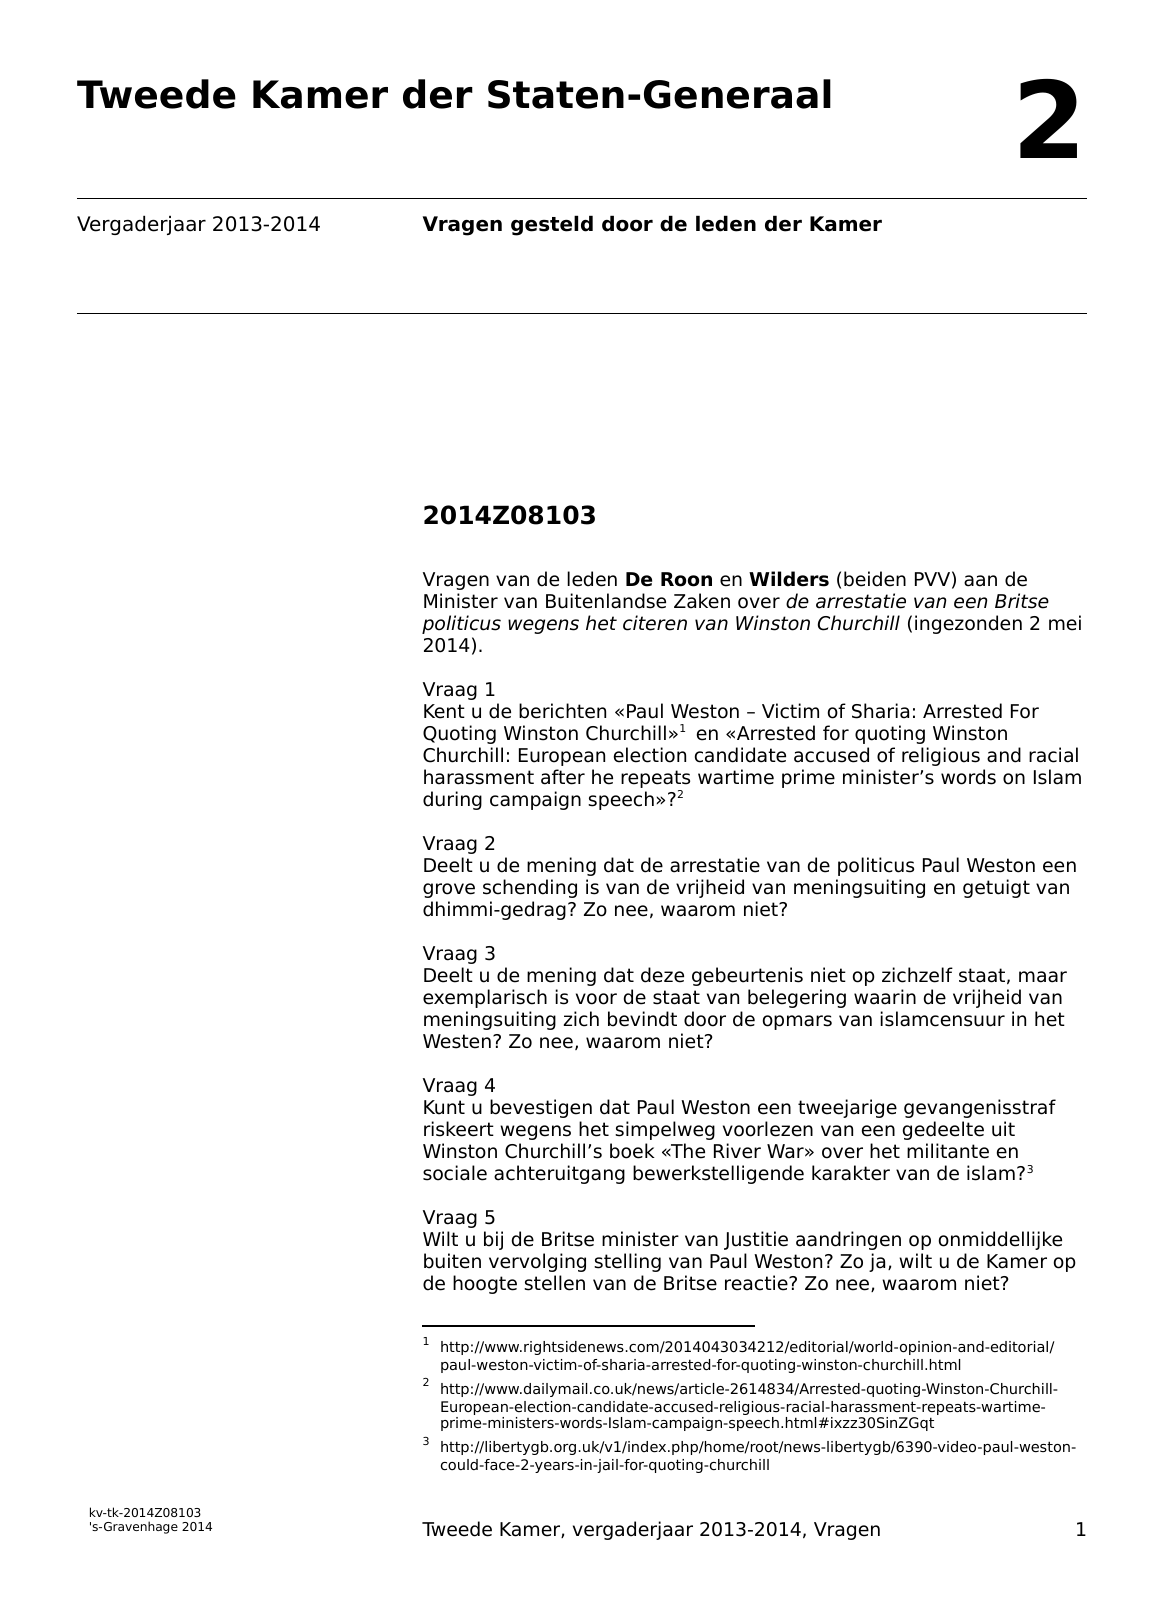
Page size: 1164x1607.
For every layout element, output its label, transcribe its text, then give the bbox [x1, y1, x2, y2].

text 2014Z08103 [422, 501, 1087, 531]
text Deelt u de mening dat deze gebeurtenis niet op zichzelf staat, maar exemplarisch is voor de staat van belegering waarin de vrijheid van meningsuiting zich bevindt door de opmars van islamcensuur in het Westen? Zo nee, waarom niet? [422, 965, 1087, 1053]
text 's-Gravenhage 2014 [88, 1520, 323, 1534]
text http://www.rightsidenews.com/2014043034212/editorial/world-opinion-and-editorial/paul-weston-victim-of-sharia-arrested-for-quoting-winston-churchill.html [422, 1335, 1087, 1374]
text Deelt u de mening dat de arrestatie van de politicus Paul Weston een grove schending is van de vrijheid van meningsuiting en getuigt van dhimmi-gedrag? Zo nee, waarom niet? [422, 855, 1087, 921]
text Vraag 5 [422, 1207, 1087, 1229]
table_header Tweede Kamer der Staten-Generaal [77, 59, 886, 198]
text Vraag 1 [422, 679, 1087, 701]
text Vraag 4 [422, 1075, 1087, 1097]
text kv-tk-2014Z08103 [88, 1506, 323, 1520]
table_cell Vragen gesteld door de leden der Kamer [422, 199, 1087, 313]
text Vraag 3 [422, 943, 1087, 965]
text Vragen van de leden De Roon en Wilders (beiden PVV) aan de Minister van Buitenlandse Zaken over de arrestatie van een Britse politicus wegens het citeren van Winston Churchill (ingezonden 2 mei 2014). [422, 569, 1087, 657]
text Kunt u bevestigen dat Paul Weston een tweejarige gevangenisstraf riskeert wegens het simpelweg voorlezen van een gedeelte uit Winston Churchill’s boek «The River War» over het militante en sociale achteruitgang bewerkstelligende karakter van de islam? [422, 1097, 1087, 1185]
text http://www.dailymail.co.uk/news/article-2614834/Arrested-quoting-Winston-Churchill-European-election-candidate-accused-religious-racial-harassment-repeats-wartime-prime-ministers-words-Islam-campaign-speech.html#ixzz30SinZGqt [422, 1377, 1087, 1432]
table_cell Vergaderjaar 2013-2014 [77, 199, 422, 313]
text Vraag 2 [422, 833, 1087, 855]
table_header 2 [886, 59, 1087, 198]
text Wilt u bij de Britse minister van Justitie aandringen op onmiddellijke buiten vervolging stelling van Paul Weston? Zo ja, wilt u de Kamer op de hoogte stellen van de Britse reactie? Zo nee, waarom niet? [422, 1229, 1087, 1295]
text http://libertygb.org.uk/v1/index.php/home/root/news-libertygb/6390-video-paul-weston-could-face-2-years-in-jail-for-quoting-churchill [422, 1435, 1087, 1474]
text Kent u de berichten «Paul Weston – Victim of Sharia: Arrested For Quoting Winston Churchill» en «Arrested for quoting Winston Churchill: European election candidate accused of religious and racial harassment after he repeats wartime prime minister’s words on Islam during campaign speech»? [422, 701, 1087, 811]
